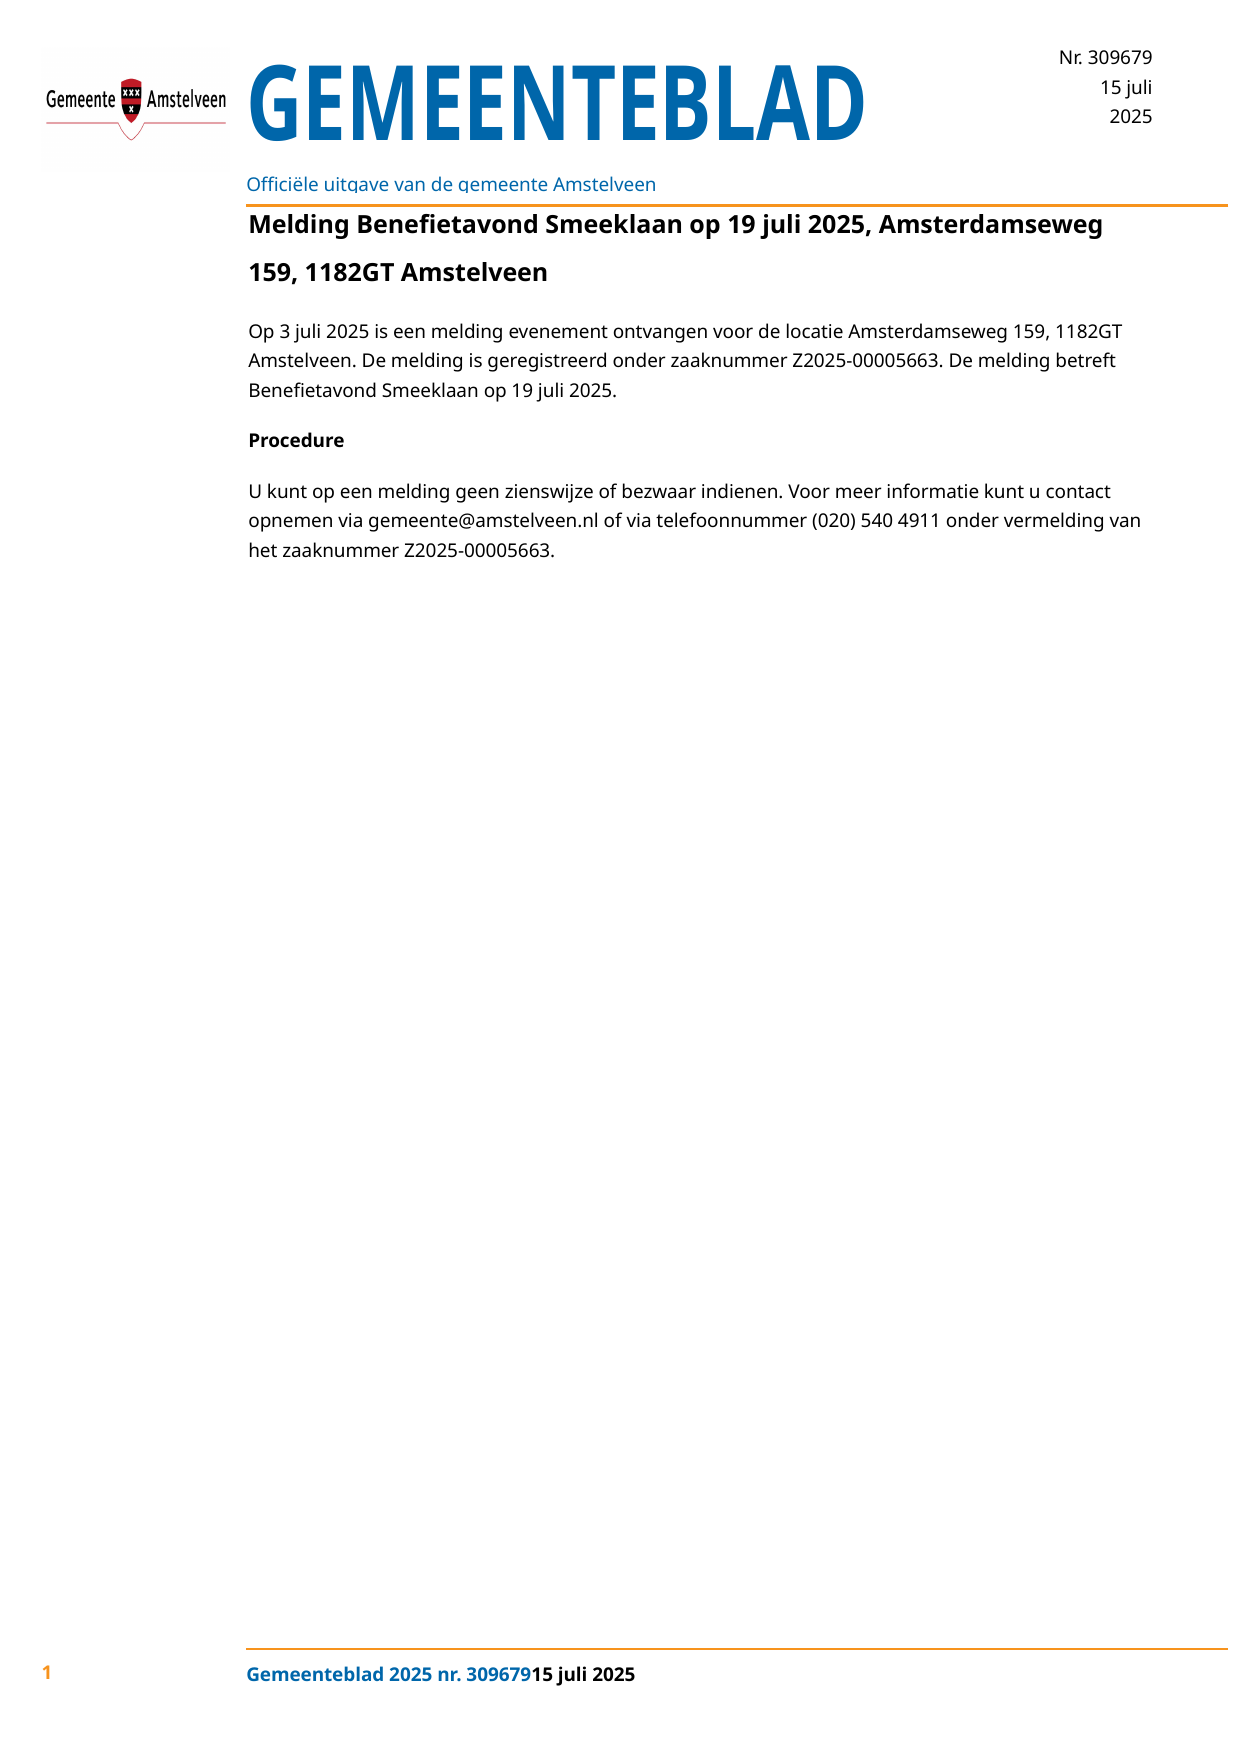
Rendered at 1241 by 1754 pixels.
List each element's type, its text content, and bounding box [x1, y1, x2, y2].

text U kunt op een melding geen zienswijze of bezwaar indienen. Voor meer informatie kunt u contact opnemen via gemeente@amstelveen.nl of via telefoonnummer (020) 540 4911 onder vermelding van het zaaknummer Z2025-00005663. [248, 478, 1152, 563]
text Op 3 juli 2025 is een melding evenement ontvangen voor de locatie Amsterdamseweg 159, 1182GT Amstelveen. De melding is geregistreerd onder zaaknummer Z2025-00005663. De melding betreft Benefietavond Smeeklaan op 19 juli 2025. [248, 318, 1152, 403]
text Procedure [248, 427, 1152, 453]
picture [41, 47, 231, 172]
text Melding Benefietavond Smeeklaan op 19 juli 2025, Amsterdamseweg 159, 1182GT Amstelveen [248, 207, 1152, 288]
